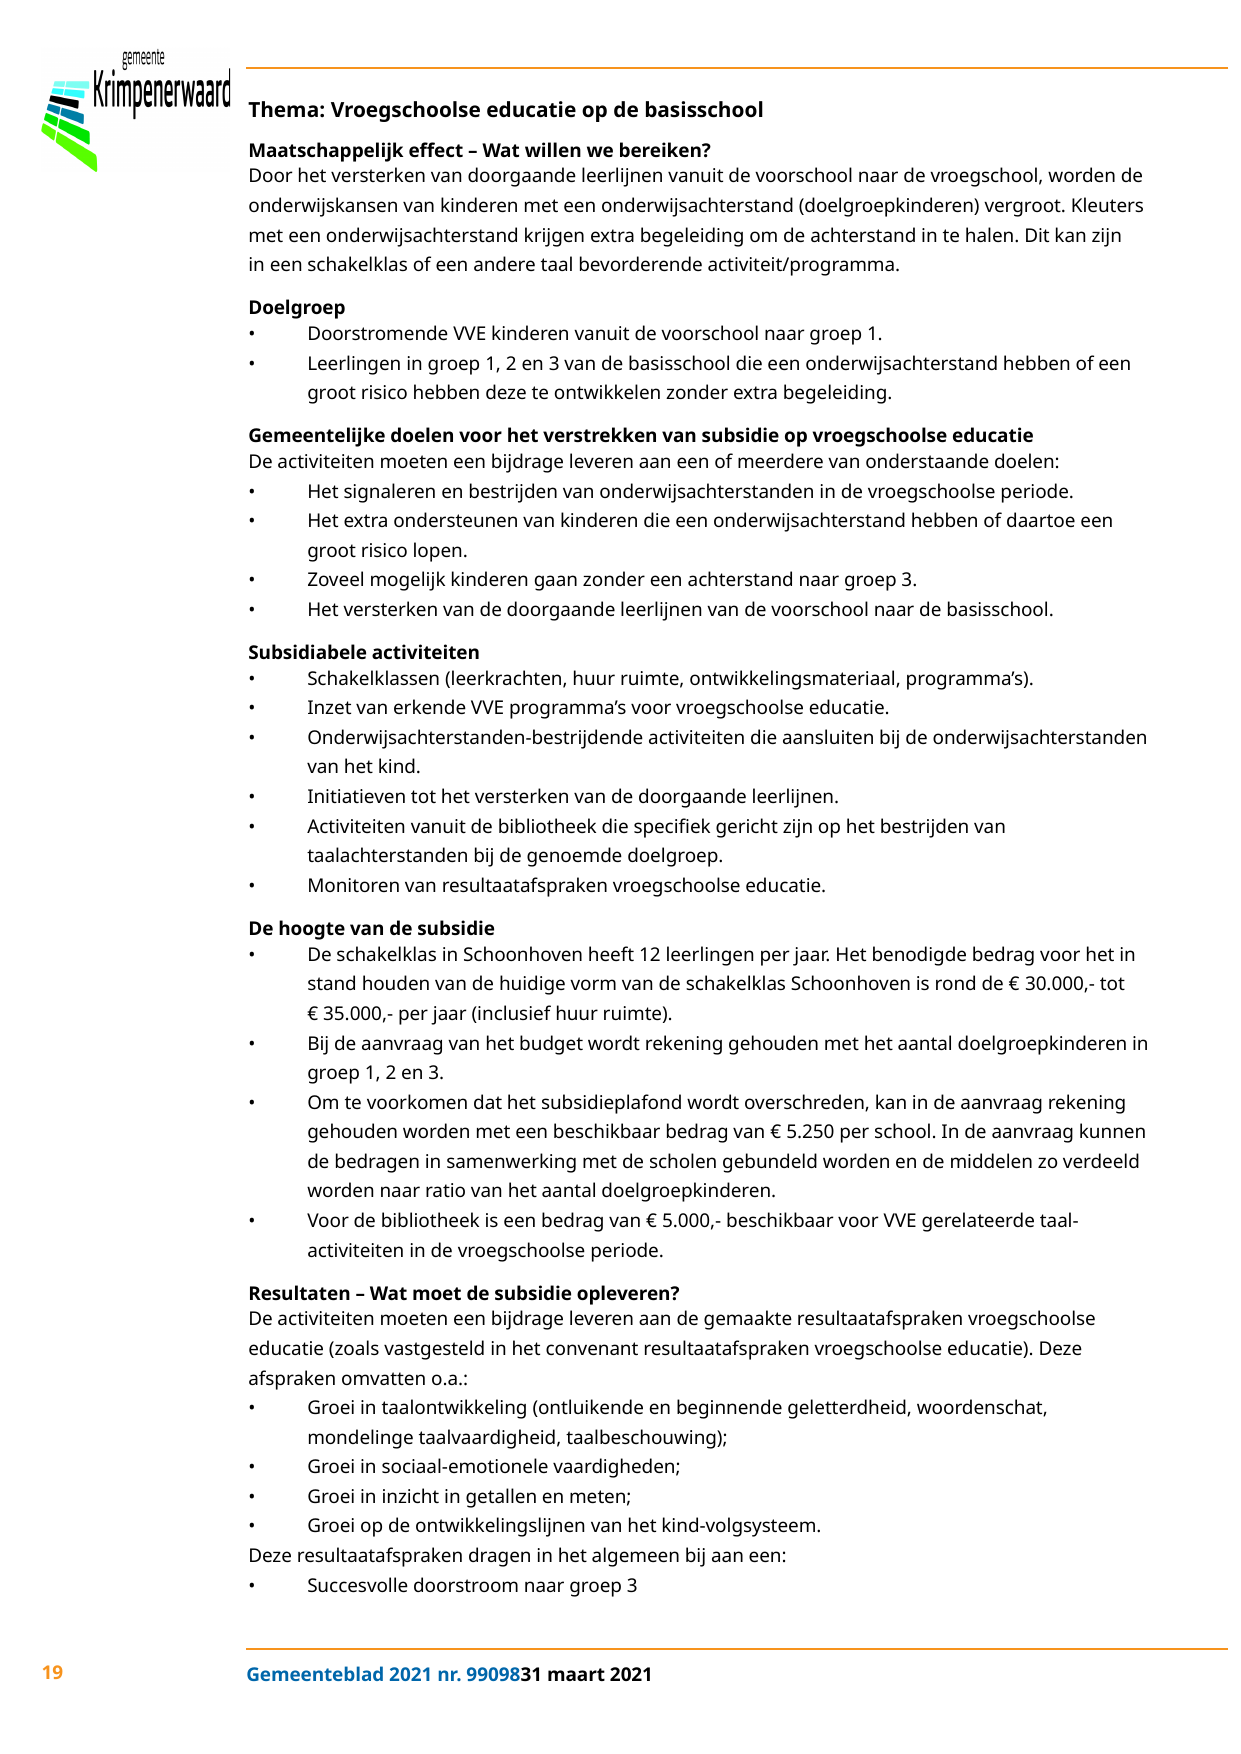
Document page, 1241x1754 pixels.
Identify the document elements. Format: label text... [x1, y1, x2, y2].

text Door het versterken van doorgaande leerlijnen vanuit de voorschool naar de vroegschool, worden de onderwijskansen van kinderen met een onderwijsachterstand (doelgroepkinderen) vergroot. Kleuters [248, 163, 1152, 218]
list Initiatieven tot het versterken van de doorgaande leerlijnen. [248, 783, 1152, 809]
list Om te voorkomen dat het subsidieplafond wordt overschreden, kan in de aanvraag rekening gehouden worden met een beschikbaar bedrag van € 5.250 per school. In de aanvraag kunnen de bedragen in samenwerking met de scholen gebundeld worden en de middelen zo verdeeld worden naar ratio van het aantal doelgroepkinderen. [248, 1089, 1152, 1203]
list Onderwijsachterstanden-bestrijdende activiteiten die aansluiten bij de onderwijsachterstanden van het kind. [248, 724, 1152, 779]
list Groei in inzicht in getallen en meten; [248, 1483, 1152, 1509]
text Doelgroep [248, 294, 1152, 320]
text Resultaten – Wat moet de subsidie opleveren? [248, 1280, 1152, 1306]
picture [41, 47, 231, 172]
text De activiteiten moeten een bijdrage leveren aan een of meerdere van onderstaande doelen: [248, 448, 1152, 474]
text Subsidiabele activiteiten [248, 639, 1152, 665]
list Leerlingen in groep 1, 2 en 3 van de basisschool die een onderwijsachterstand hebben of een groot risico hebben deze te ontwikkelen zonder extra begeleiding. [248, 350, 1152, 405]
list Bij de aanvraag van het budget wordt rekening gehouden met het aantal doelgroepkinderen in groep 1, 2 en 3. [248, 1030, 1152, 1085]
list Groei in sociaal-emotionele vaardigheden; [248, 1453, 1152, 1479]
list Het versterken van de doorgaande leerlijnen van de voorschool naar de basisschool. [248, 596, 1152, 622]
text Deze resultaatafspraken dragen in het algemeen bij aan een: [248, 1542, 1152, 1568]
text De activiteiten moeten een bijdrage leveren aan de gemaakte resultaatafspraken vroegschoolse educatie (zoals vastgesteld in het convenant resultaatafspraken vroegschoolse educatie). Deze afspraken omvatten o.a.: [248, 1306, 1152, 1391]
list Voor de bibliotheek is een bedrag van € 5.000,- beschikbaar voor VVE gerelateerde taal-activiteiten in de vroegschoolse periode. [248, 1207, 1152, 1262]
text De hoogte van de subsidie [248, 915, 1152, 941]
list Succesvolle doorstroom naar groep 3 [248, 1572, 1152, 1598]
list Activiteiten vanuit de bibliotheek die specifiek gericht zijn op het bestrijden van taalachterstanden bij de genoemde doelgroep. [248, 813, 1152, 868]
text Gemeentelijke doelen voor het verstrekken van subsidie op vroegschoolse educatie [248, 422, 1152, 448]
text in een schakelklas of een andere taal bevorderende activiteit/programma. [248, 251, 1152, 277]
list Zoveel mogelijk kinderen gaan zonder een achterstand naar groep 3. [248, 567, 1152, 592]
text Thema: Vroegschoolse educatie op de basisschool [248, 95, 1152, 123]
text met een onderwijsachterstand krijgen extra begeleiding om de achterstand in te halen. Dit kan zijn [248, 222, 1152, 247]
list Monitoren van resultaatafspraken vroegschoolse educatie. [248, 872, 1152, 898]
list De schakelklas in Schoonhoven heeft 12 leerlingen per jaar. Het benodigde bedrag voor het in stand houden van de huidige vorm van de schakelklas Schoonhoven is rond de € 30.000,- tot € 35.000,- per jaar (inclusief huur ruimte). [248, 941, 1152, 1026]
list Groei in taalontwikkeling (ontluikende en beginnende geletterdheid, woordenschat, mondelinge taalvaardigheid, taalbeschouwing); [248, 1394, 1152, 1450]
list Het extra ondersteunen van kinderen die een onderwijsachterstand hebben of daartoe een groot risico lopen. [248, 507, 1152, 563]
list Groei op de ontwikkelingslijnen van het kind-volgsysteem. [248, 1513, 1152, 1538]
list Het signaleren en bestrijden van onderwijsachterstanden in de vroegschoolse periode. [248, 478, 1152, 503]
list Doorstromende VVE kinderen vanuit de voorschool naar groep 1. [248, 320, 1152, 346]
list Inzet van erkende VVE programma’s voor vroegschoolse educatie. [248, 694, 1152, 720]
text Maatschappelijk effect – Wat willen we bereiken? [248, 137, 1152, 163]
list Schakelklassen (leerkrachten, huur ruimte, ontwikkelingsmateriaal, programma’s). [248, 665, 1152, 691]
